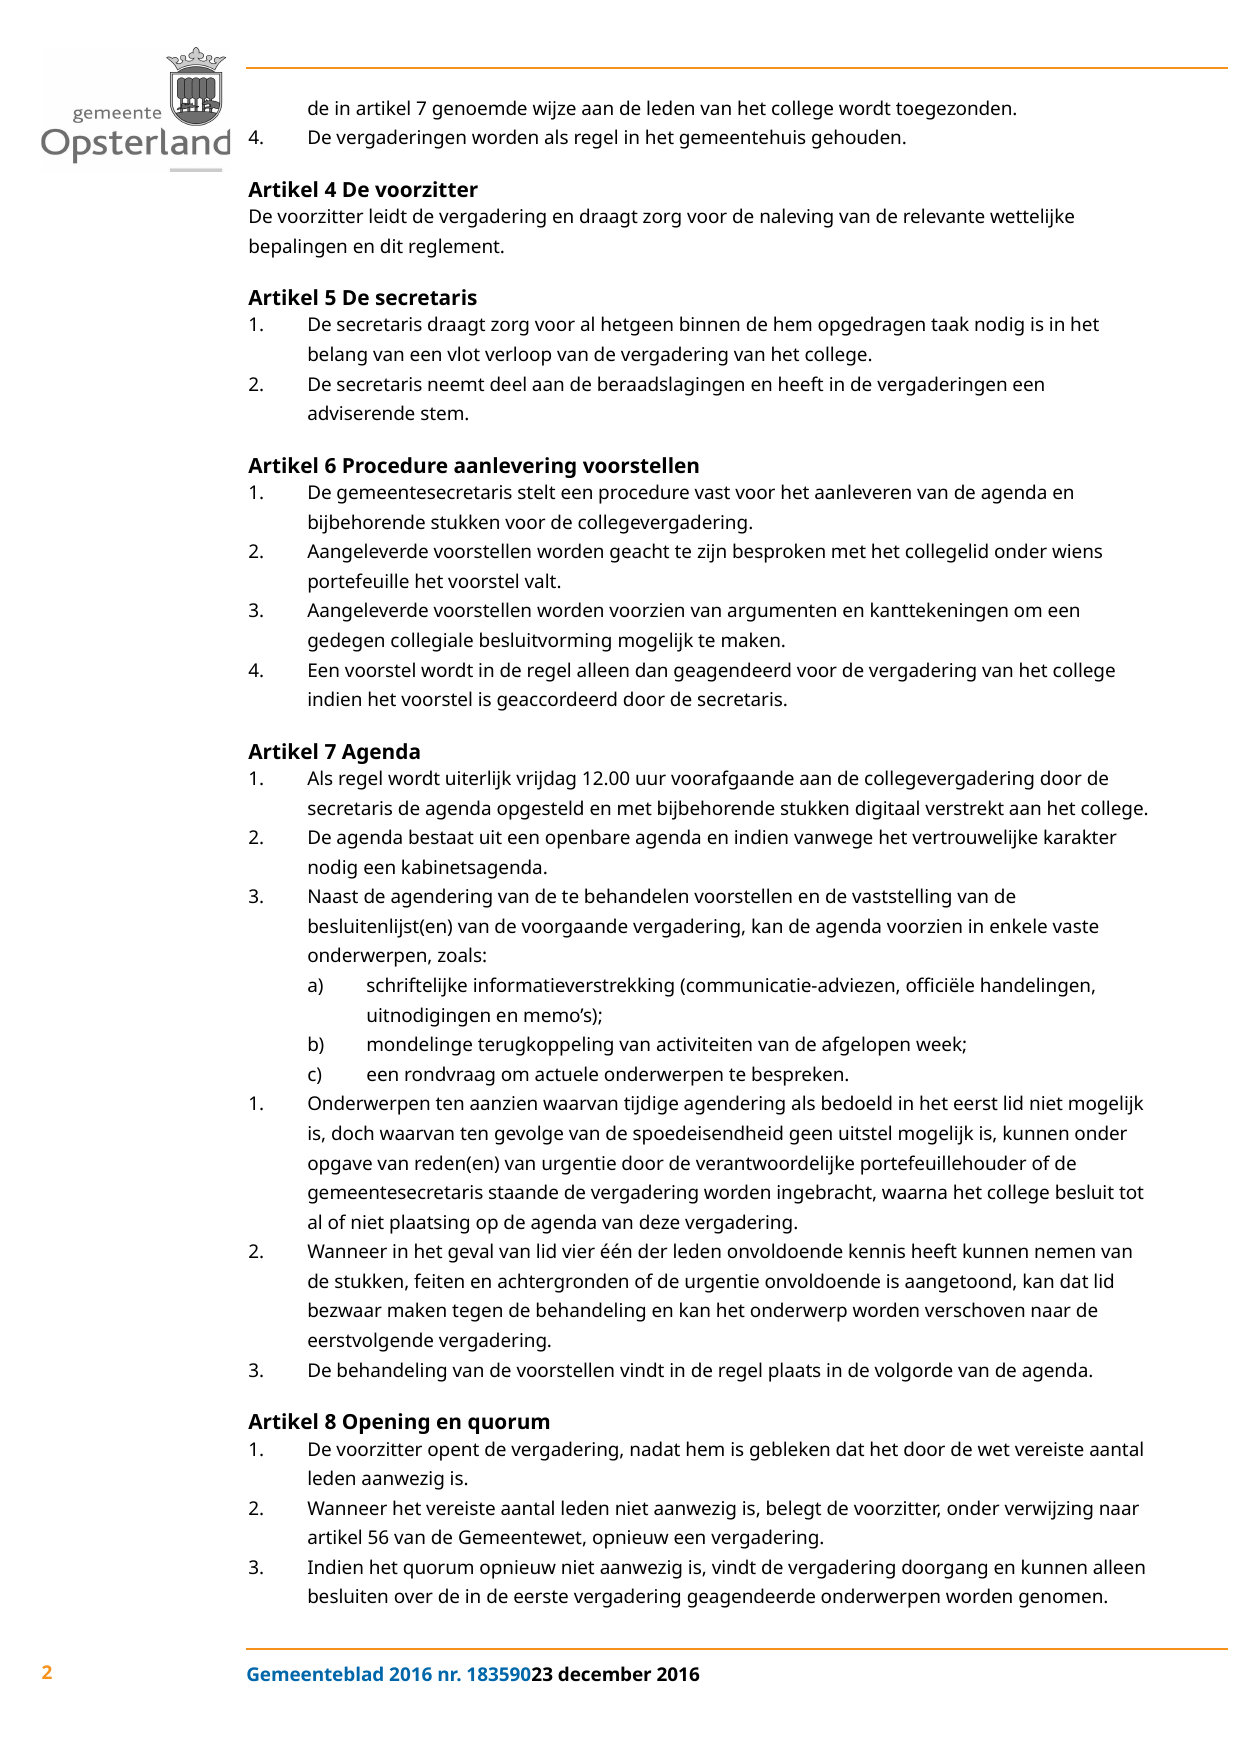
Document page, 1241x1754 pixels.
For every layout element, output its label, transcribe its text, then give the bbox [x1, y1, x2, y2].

list Naast de agendering van de te behandelen voorstellen en de vaststelling van de besluitenlijst(en) van de voorgaande vergadering, kan de agenda voorzien in enkele vaste onderwerpen, zoals: [248, 883, 1152, 968]
list de in artikel 7 genoemde wijze aan de leden van het college wordt toegezonden. [248, 95, 1152, 121]
list Aangeleverde voorstellen worden geacht te zijn besproken met het collegelid onder wiens portefeuille het voorstel valt. [248, 538, 1152, 594]
list schriftelijke informatieverstrekking (communicatie-adviezen, officiële handelingen, uitnodigingen en memo’s); [307, 972, 1152, 1028]
list De agenda bestaat uit een openbare agenda en indien vanwege het vertrouwelijke karakter nodig een kabinetsagenda. [248, 824, 1152, 880]
list De secretaris neemt deel aan de beraadslagingen en heeft in de vergaderingen een adviserende stem. [248, 371, 1152, 426]
text Artikel 5 De secretaris [248, 283, 1152, 312]
list De secretaris draagt zorg voor al hetgeen binnen de hem opgedragen taak nodig is in het belang van een vlot verloop van de vergadering van het college. [248, 312, 1152, 367]
list Een voorstel wordt in de regel alleen dan geagendeerd voor de vergadering van het college indien het voorstel is geaccordeerd door de secretaris. [248, 657, 1152, 712]
list De gemeentesecretaris stelt een procedure vast voor het aanleveren van de agenda en bijbehorende stukken voor de collegevergadering. [248, 479, 1152, 534]
text Artikel 8 Opening en quorum [248, 1407, 1152, 1436]
text De voorzitter leidt de vergadering en draagt zorg voor de naleving van de relevante wettelijke bepalingen en dit reglement. [248, 203, 1152, 258]
text Artikel 7 Agenda [248, 737, 1152, 765]
list Indien het quorum opnieuw niet aanwezig is, vindt de vergadering doorgang en kunnen alleen besluiten over de in de eerste vergadering geagendeerde onderwerpen worden genomen. [248, 1554, 1152, 1609]
list De behandeling van de voorstellen vindt in de regel plaats in de volgorde van de agenda. [248, 1357, 1152, 1383]
list Wanneer in het geval van lid vier één der leden onvoldoende kennis heeft kunnen nemen van de stukken, feiten en achtergronden of de urgentie onvoldoende is aangetoond, kan dat lid bezwaar maken tegen de behandeling en kan het onderwerp worden verschoven naar de eerstvolgende vergadering. [248, 1238, 1152, 1353]
list De vergaderingen worden als regel in het gemeentehuis gehouden. [248, 124, 1152, 150]
list Wanneer het vereiste aantal leden niet aanwezig is, belegt de voorzitter, onder verwijzing naar artikel 56 van de Gemeentewet, opnieuw een vergadering. [248, 1495, 1152, 1550]
list Aangeleverde voorstellen worden voorzien van argumenten en kanttekeningen om een gedegen collegiale besluitvorming mogelijk te maken. [248, 598, 1152, 653]
list Als regel wordt uiterlijk vrijdag 12.00 uur voorafgaande aan de collegevergadering door de secretaris de agenda opgesteld en met bijbehorende stukken digitaal verstrekt aan het college. [248, 765, 1152, 821]
list Onderwerpen ten aanzien waarvan tijdige agendering als bedoeld in het eerst lid niet mogelijk is, doch waarvan ten gevolge van de spoedeisendheid geen uitstel mogelijk is, kunnen onder opgave van reden(en) van urgentie door de verantwoordelijke portefeuillehouder of de gemeentesecretaris staande de vergadering worden ingebracht, waarna het college besluit tot al of niet plaatsing op de agenda van deze vergadering. [248, 1091, 1152, 1235]
text Artikel 6 Procedure aanlevering voorstellen [248, 451, 1152, 479]
list mondelinge terugkoppeling van activiteiten van de afgelopen week; [307, 1031, 1152, 1057]
list De voorzitter opent de vergadering, nadat hem is gebleken dat het door de wet vereiste aantal leden aanwezig is. [248, 1436, 1152, 1491]
text Artikel 4 De voorzitter [248, 175, 1152, 203]
list een rondvraag om actuele onderwerpen te bespreken. [307, 1061, 1152, 1087]
picture [41, 47, 231, 172]
